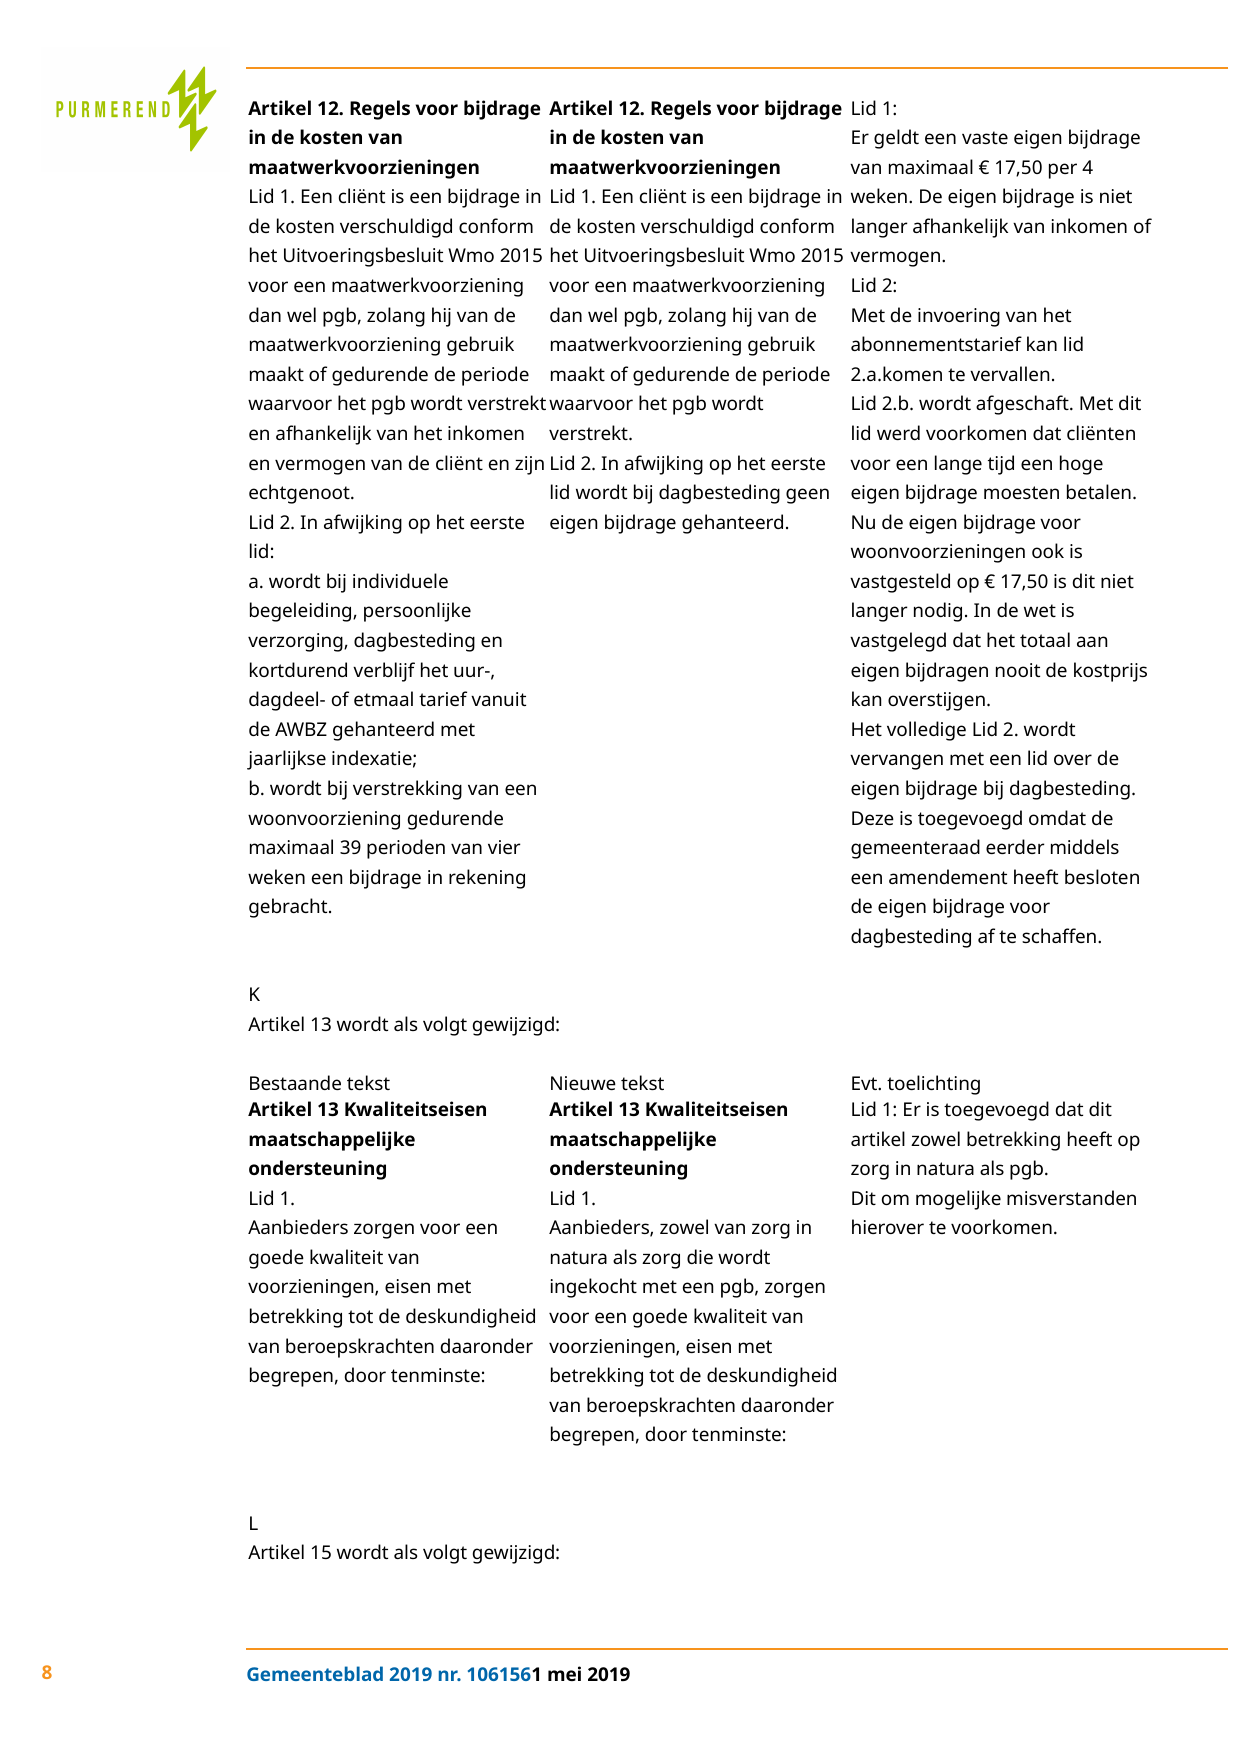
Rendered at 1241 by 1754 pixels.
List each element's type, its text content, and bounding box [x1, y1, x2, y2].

picture [41, 47, 231, 172]
table_header Evt. toelichting [850, 1071, 1152, 1096]
table_header Nieuwe tekst [549, 1071, 850, 1096]
table_cell Artikel 12. Regels voor bijdrage in de kosten van maatwerkvoorzieningen Lid 1. Een cliënt is een bijdrage in de kosten verschuldigd conform het Uitvoeringsbesluit Wmo 2015 voor een maatwerkvoorziening dan wel pgb, zolang hij van de maatwerkvoorziening gebruik maakt of gedurende de periode waarvoor het pgb wordt verstrekt en afhankelijk van het inkomen en vermogen van de cliënt en zijn echtgenoot. Lid 2. In afwijking op het eerste lid: a. wordt bij individuele begeleiding, persoonlijke verzorging, dagbesteding en kortdurend verblijf het uur-, dagdeel- of etmaal tarief vanuit de AWBZ gehanteerd met jaarlijkse indexatie; b. wordt bij verstrekking van een woonvoorziening gedurende maximaal 39 perioden van vier weken een bijdrage in rekening gebracht. [248, 95, 549, 949]
table_cell Artikel 12. Regels voor bijdrage in de kosten van maatwerkvoorzieningen Lid 1. Een cliënt is een bijdrage in de kosten verschuldigd conform het Uitvoeringsbesluit Wmo 2015 voor een maatwerkvoorziening dan wel pgb, zolang hij van de maatwerkvoorziening gebruik maakt of gedurende de periode waarvoor het pgb wordt verstrekt. Lid 2. In afwijking op het eerste lid wordt bij dagbesteding geen eigen bijdrage gehanteerd. [549, 95, 850, 949]
table_cell Artikel 13 Kwaliteitseisen maatschappelijke ondersteuning Lid 1. Aanbieders zorgen voor een goede kwaliteit van voorzieningen, eisen met betrekking tot de deskundigheid van beroepskrachten daaronder begrepen, door tenminste: [248, 1096, 549, 1477]
table_cell Lid 1: Er is toegevoegd dat dit artikel zowel betrekking heeft op zorg in natura als pgb. Dit om mogelijke misverstanden hierover te voorkomen. [850, 1096, 1152, 1477]
table_cell Artikel 13 Kwaliteitseisen maatschappelijke ondersteuning Lid 1. Aanbieders, zowel van zorg in natura als zorg die wordt ingekocht met een pgb, zorgen voor een goede kwaliteit van voorzieningen, eisen met betrekking tot de deskundigheid van beroepskrachten daaronder begrepen, door tenminste: [549, 1096, 850, 1477]
text L [248, 1510, 1152, 1536]
text K [248, 982, 1152, 1007]
table_header Bestaande tekst [248, 1071, 549, 1096]
text Artikel 15 wordt als volgt gewijzigd: [248, 1539, 1152, 1565]
text Artikel 13 wordt als volgt gewijzigd: [248, 1011, 1152, 1037]
table_cell Lid 1: Er geldt een vaste eigen bijdrage van maximaal € 17,50 per 4 weken. De eigen bijdrage is niet langer afhankelijk van inkomen of vermogen. Lid 2: Met de invoering van het abonnementstarief kan lid 2.a.komen te vervallen. Lid 2.b. wordt afgeschaft. Met dit lid werd voorkomen dat cliënten voor een lange tijd een hoge eigen bijdrage moesten betalen. Nu de eigen bijdrage voor woonvoorzieningen ook is vastgesteld op € 17,50 is dit niet langer nodig. In de wet is vastgelegd dat het totaal aan eigen bijdragen nooit de kostprijs kan overstijgen. Het volledige Lid 2. wordt vervangen met een lid over de eigen bijdrage bij dagbesteding. Deze is toegevoegd omdat de gemeenteraad eerder middels een amendement heeft besloten de eigen bijdrage voor dagbesteding af te schaffen. [850, 95, 1152, 949]
